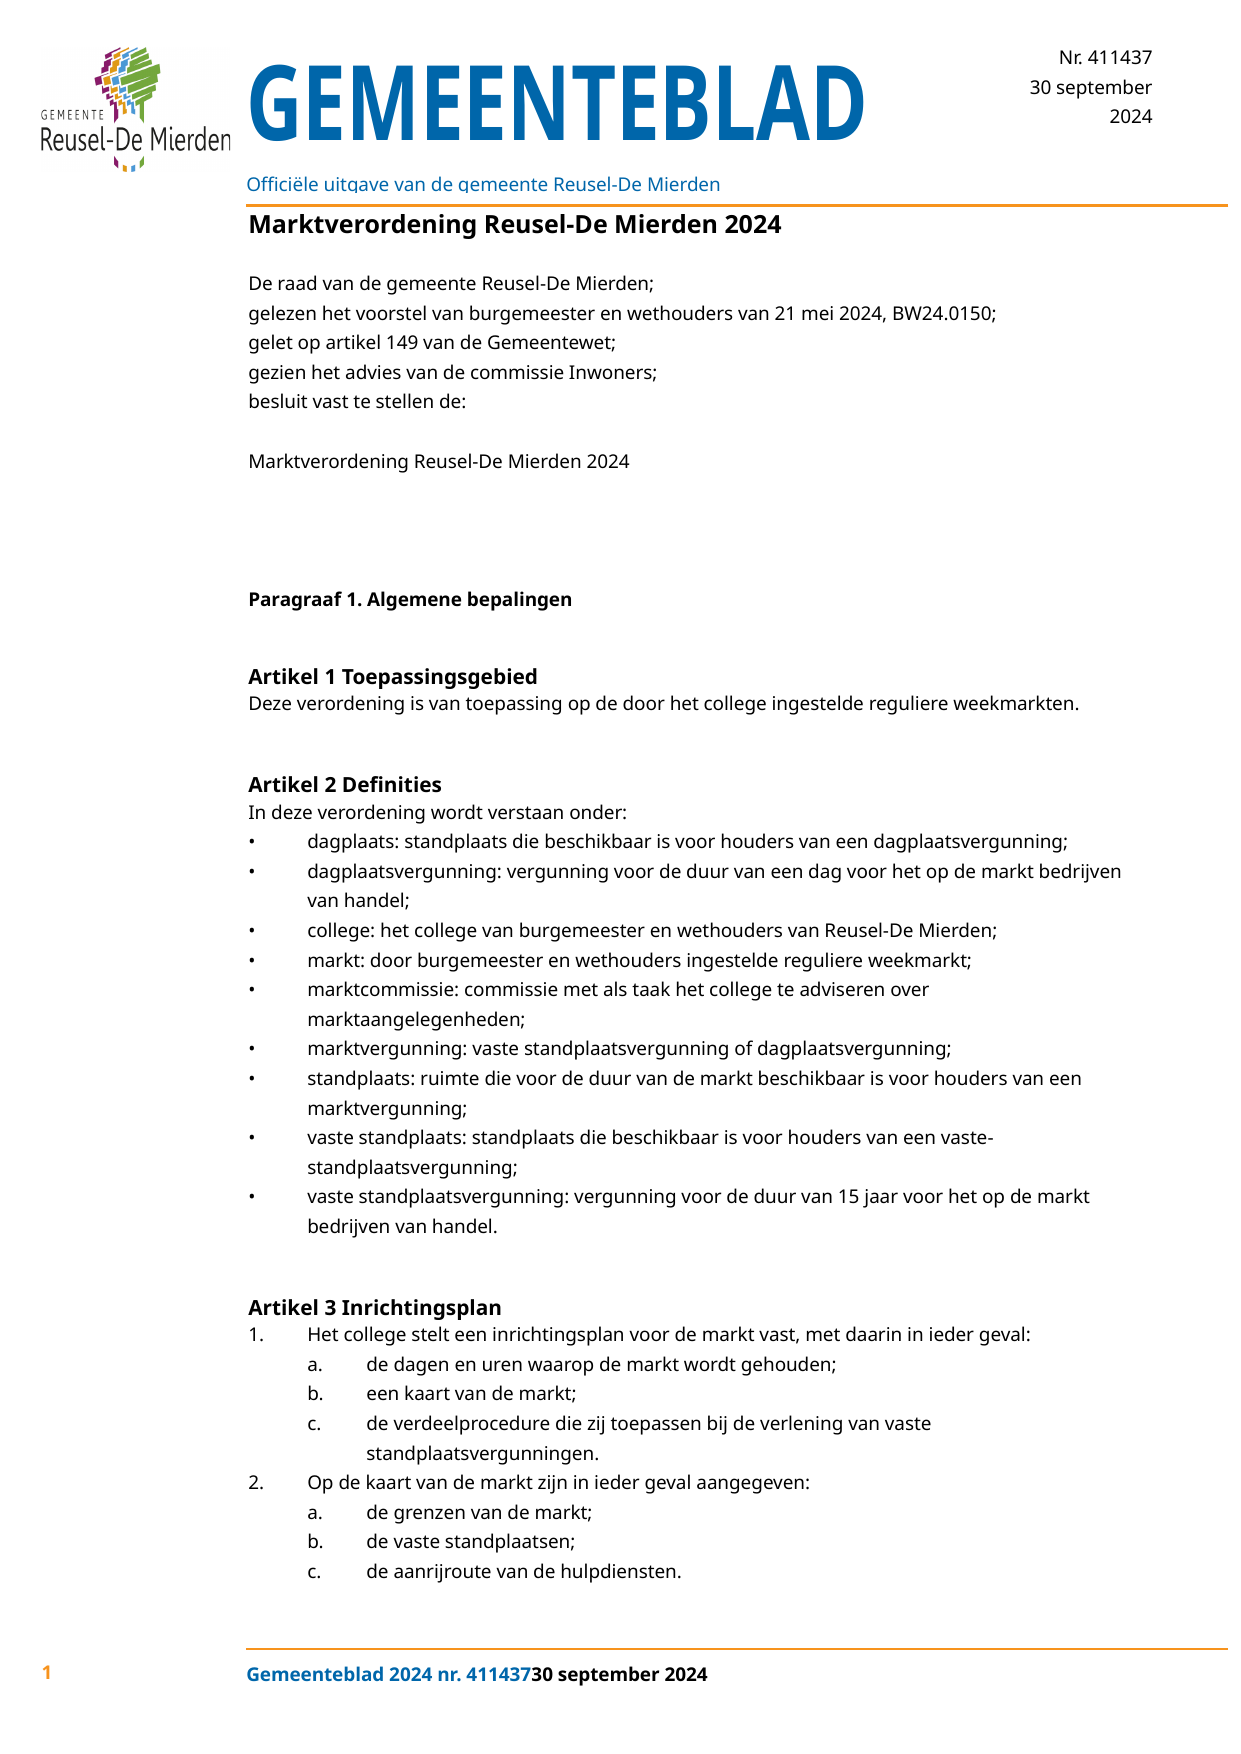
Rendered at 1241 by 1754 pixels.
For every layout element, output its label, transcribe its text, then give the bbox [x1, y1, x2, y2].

list de aanrijroute van de hulpdiensten. [307, 1558, 1152, 1584]
list vaste standplaatsvergunning: vergunning voor de duur van 15 jaar voor het op de markt bedrijven van handel. [248, 1183, 1152, 1239]
list college: het college van burgemeester en wethouders van Reusel-De Mierden; [248, 917, 1152, 943]
text Marktverordening Reusel-De Mierden 2024 [248, 207, 1152, 241]
list Op de kaart van de markt zijn in ieder geval aangegeven: [248, 1469, 1152, 1495]
list marktvergunning: vaste standplaatsvergunning of dagplaatsvergunning; [248, 1036, 1152, 1061]
text Artikel 2 Definities [248, 770, 1152, 799]
list marktcommissie: commissie met als taak het college te adviseren over marktaangelegenheden; [248, 976, 1152, 1032]
text gelet op artikel 149 van de Gemeentewet; [248, 329, 1152, 355]
list vaste standplaats: standplaats die beschikbaar is voor houders van een vaste- standplaatsvergunning; [248, 1124, 1152, 1179]
picture [41, 47, 231, 172]
text Marktverordening Reusel-De Mierden 2024 [248, 448, 1152, 473]
text Artikel 1 Toepassingsgebied [248, 662, 1152, 690]
list standplaats: ruimte die voor de duur van de markt beschikbaar is voor houders van een marktvergunning; [248, 1065, 1152, 1120]
list Het college stelt een inrichtingsplan voor de markt vast, met daarin in ieder geval: [248, 1321, 1152, 1347]
list een kaart van de markt; [307, 1381, 1152, 1406]
text Artikel 3 Inrichtingsplan [248, 1293, 1152, 1321]
text In deze verordening wordt verstaan onder: [248, 799, 1152, 824]
list de vaste standplaatsen; [307, 1528, 1152, 1554]
list markt: door burgemeester en wethouders ingestelde reguliere weekmarkt; [248, 947, 1152, 972]
list de grenzen van de markt; [307, 1499, 1152, 1525]
text De raad van de gemeente Reusel-De Mierden; [248, 270, 1152, 296]
list de verdeelprocedure die zij toepassen bij de verlening van vaste standplaatsvergunningen. [307, 1410, 1152, 1466]
text besluit vast te stellen de: [248, 389, 1152, 414]
list dagplaats: standplaats die beschikbaar is voor houders van een dagplaatsvergunning; [248, 828, 1152, 854]
list dagplaatsvergunning: vergunning voor de duur van een dag voor het op de markt bedrijven van handel; [248, 858, 1152, 913]
list de dagen en uren waarop de markt wordt gehouden; [307, 1351, 1152, 1377]
text Deze verordening is van toepassing op de door het college ingestelde reguliere weekmarkten. [248, 690, 1152, 716]
text gelezen het voorstel van burgemeester en wethouders van 21 mei 2024, BW24.0150; [248, 300, 1152, 326]
text Paragraaf 1. Algemene bepalingen [248, 586, 1152, 612]
text gezien het advies van de commissie Inwoners; [248, 359, 1152, 385]
